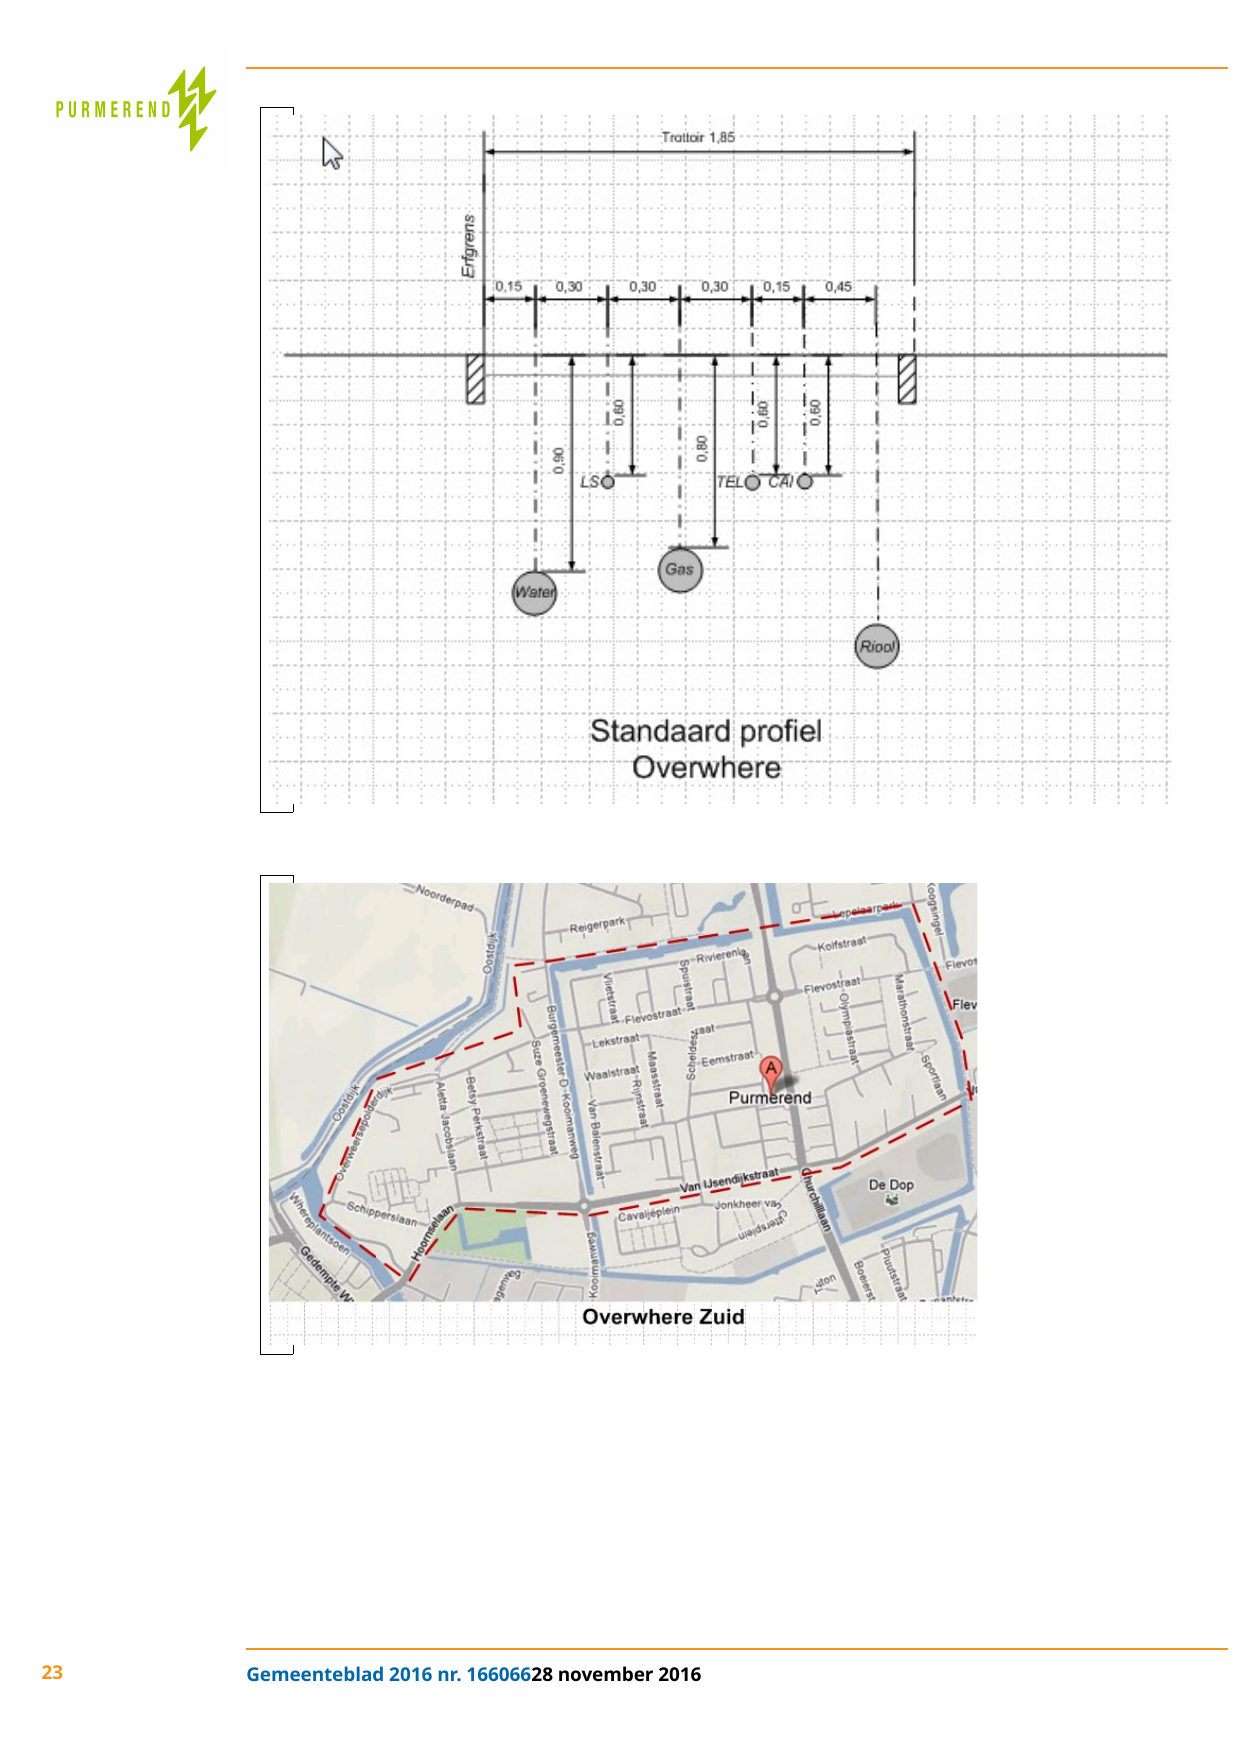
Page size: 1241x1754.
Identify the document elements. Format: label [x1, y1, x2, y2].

picture [268, 883, 978, 1345]
picture [268, 115, 1173, 804]
picture [41, 47, 231, 172]
